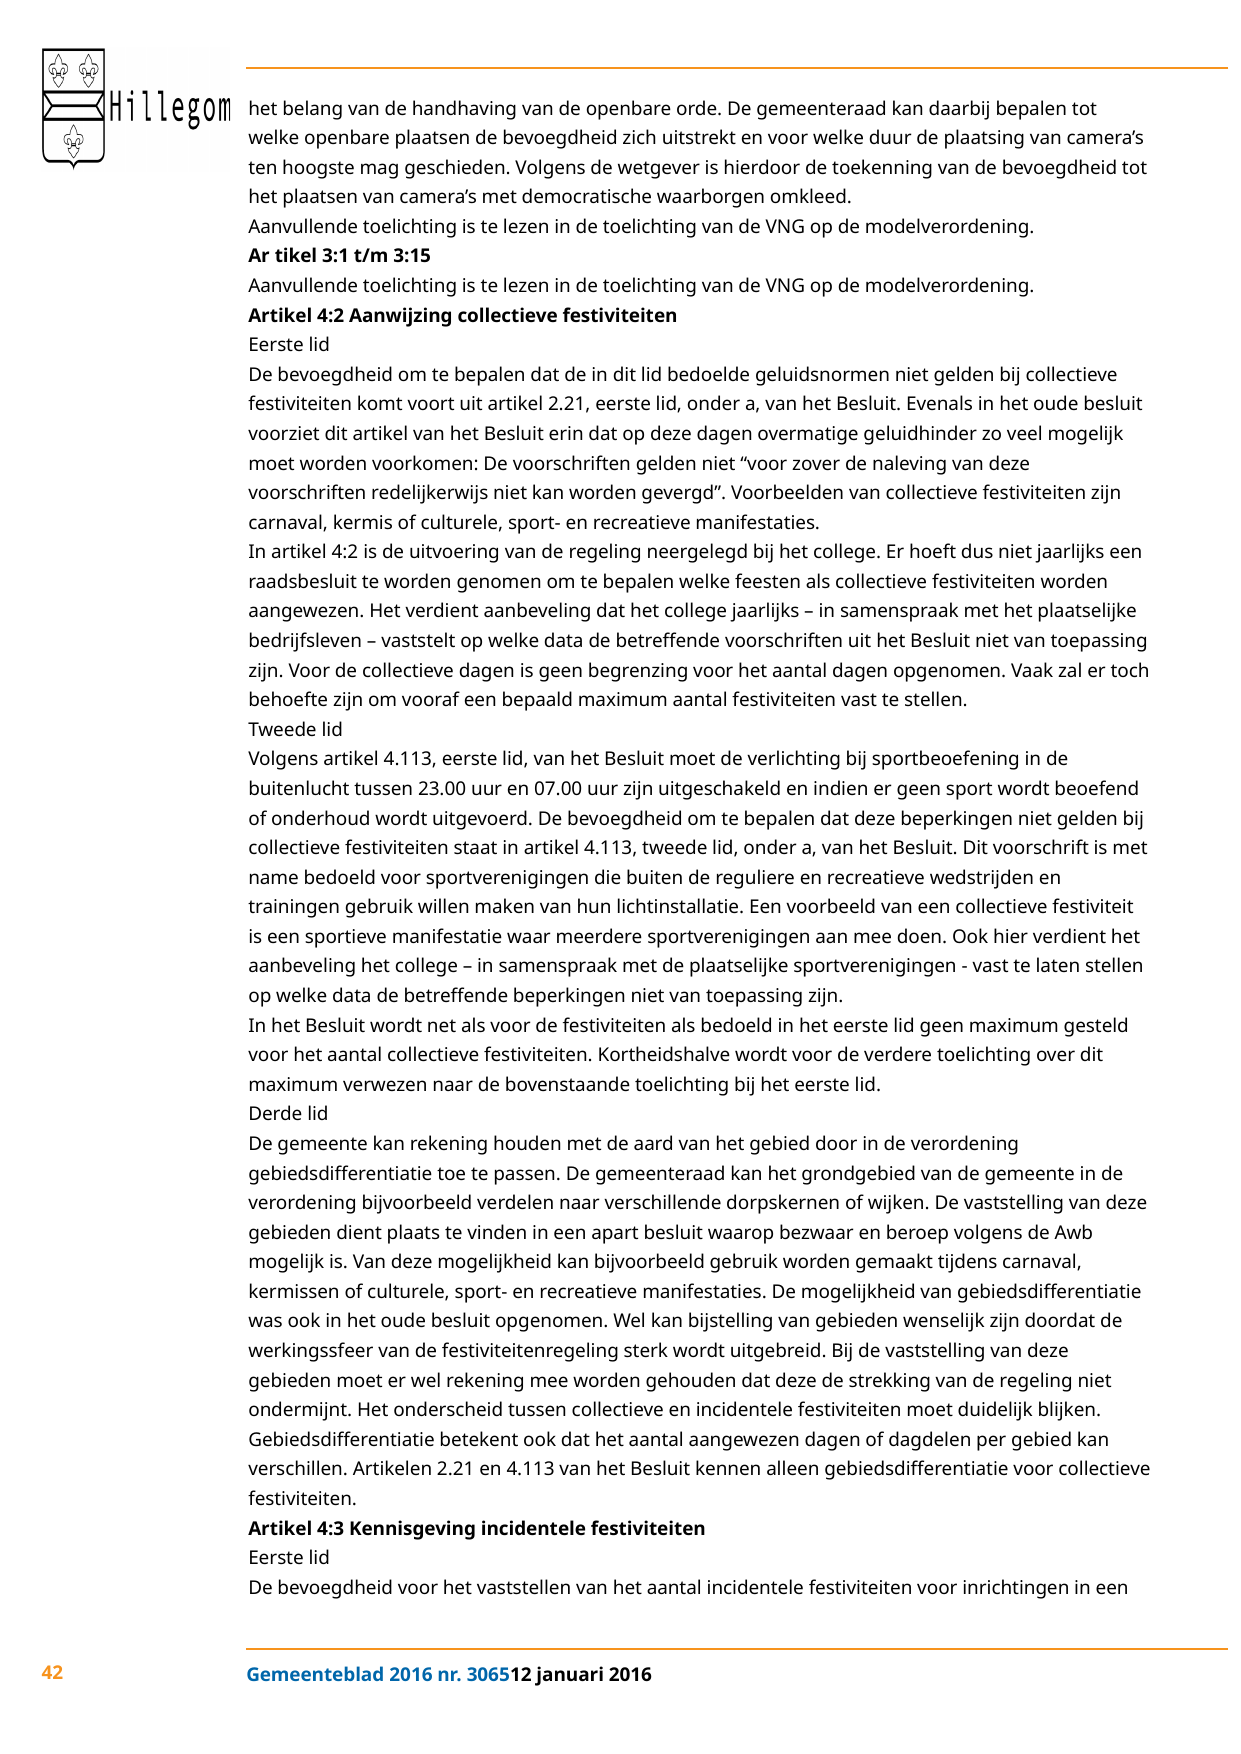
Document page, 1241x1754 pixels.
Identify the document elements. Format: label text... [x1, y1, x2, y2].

text De gemeente kan rekening houden met de aard van het gebied door in de verordening gebiedsdifferentiatie toe te passen. De gemeenteraad kan het grondgebied van de gemeente in de verordening bijvoorbeeld verdelen naar verschillende dorpskernen of wijken. De vaststelling van deze gebieden dient plaats te vinden in een apart besluit waarop bezwaar en beroep volgens de Awb mogelijk is. Van deze mogelijkheid kan bijvoorbeeld gebruik worden gemaakt tijdens carnaval, kermissen of culturele, sport- en recreatieve manifestaties. De mogelijkheid van gebiedsdifferentiatie was ook in het oude besluit opgenomen. Wel kan bijstelling van gebieden wenselijk zijn doordat de werkingssfeer van de festiviteitenregeling sterk wordt uitgebreid. Bij de vaststelling van deze gebieden moet er wel rekening mee worden gehouden dat deze de strekking van de regeling niet ondermijnt. Het onderscheid tussen collectieve en incidentele festiviteiten moet duidelijk blijken. Gebiedsdifferentiatie betekent ook dat het aantal aangewezen dagen of dagdelen per gebied kan verschillen. Artikelen 2.21 en 4.113 van het Besluit kennen alleen gebiedsdifferentiatie voor collectieve festiviteiten. [248, 1130, 1152, 1511]
text Eerste lid [248, 331, 1152, 357]
text In het Besluit wordt net als voor de festiviteiten als bedoeld in het eerste lid geen maximum gesteld voor het aantal collectieve festiviteiten. Kortheidshalve wordt voor de verdere toelichting over dit maximum verwezen naar de bovenstaande toelichting bij het eerste lid. [248, 1012, 1152, 1097]
text Aanvullende toelichting is te lezen in de toelichting van de VNG op de modelverordening. [248, 213, 1152, 239]
text De bevoegdheid voor het vaststellen van het aantal incidentele festiviteiten voor inrichtingen in een [248, 1574, 1152, 1600]
text Artikel 4:2 Aanwijzing collectieve festiviteiten [248, 302, 1152, 328]
text Volgens artikel 4.113, eerste lid, van het Besluit moet de verlichting bij sportbeoefening in de buitenlucht tussen 23.00 uur en 07.00 uur zijn uitgeschakeld en indien er geen sport wordt beoefend of onderhoud wordt uitgevoerd. De bevoegdheid om te bepalen dat deze beperkingen niet gelden bij collectieve festiviteiten staat in artikel 4.113, tweede lid, onder a, van het Besluit. Dit voorschrift is met name bedoeld voor sportverenigingen die buiten de reguliere en recreatieve wedstrijden en trainingen gebruik willen maken van hun lichtinstallatie. Een voorbeeld van een collectieve festiviteit is een sportieve manifestatie waar meerdere sportverenigingen aan mee doen. Ook hier verdient het aanbeveling het college – in samenspraak met de plaatselijke sportverenigingen - vast te laten stellen op welke data de betreffende beperkingen niet van toepassing zijn. [248, 746, 1152, 1008]
picture [41, 47, 231, 172]
text Ar tikel 3:1 t/m 3:15 [248, 243, 1152, 268]
text Derde lid [248, 1101, 1152, 1126]
text Artikel 4:3 Kennisgeving incidentele festiviteiten [248, 1515, 1152, 1541]
text In artikel 4:2 is de uitvoering van de regeling neergelegd bij het college. Er hoeft dus niet jaarlijks een raadsbesluit te worden genomen om te bepalen welke feesten als collectieve festiviteiten worden aangewezen. Het verdient aanbeveling dat het college jaarlijks – in samenspraak met het plaatselijke bedrijfsleven – vaststelt op welke data de betreffende voorschriften uit het Besluit niet van toepassing zijn. Voor de collectieve dagen is geen begrenzing voor het aantal dagen opgenomen. Vaak zal er toch behoefte zijn om vooraf een bepaald maximum aantal festiviteiten vast te stellen. [248, 538, 1152, 712]
text Eerste lid [248, 1544, 1152, 1570]
text Aanvullende toelichting is te lezen in de toelichting van de VNG op de modelverordening. [248, 272, 1152, 298]
text De bevoegdheid om te bepalen dat de in dit lid bedoelde geluidsnormen niet gelden bij collectieve festiviteiten komt voort uit artikel 2.21, eerste lid, onder a, van het Besluit. Evenals in het oude besluit voorziet dit artikel van het Besluit erin dat op deze dagen overmatige geluidhinder zo veel mogelijk moet worden voorkomen: De voorschriften gelden niet “voor zover de naleving van deze voorschriften redelijkerwijs niet kan worden gevergd”. Voorbeelden van collectieve festiviteiten zijn carnaval, kermis of culturele, sport- en recreatieve manifestaties. [248, 361, 1152, 535]
text het belang van de handhaving van de openbare orde. De gemeenteraad kan daarbij bepalen tot welke openbare plaatsen de bevoegdheid zich uitstrekt en voor welke duur de plaatsing van camera’s ten hoogste mag geschieden. Volgens de wetgever is hierdoor de toekenning van de bevoegdheid tot het plaatsen van camera’s met democratische waarborgen omkleed. [248, 95, 1152, 209]
text Tweede lid [248, 716, 1152, 742]
